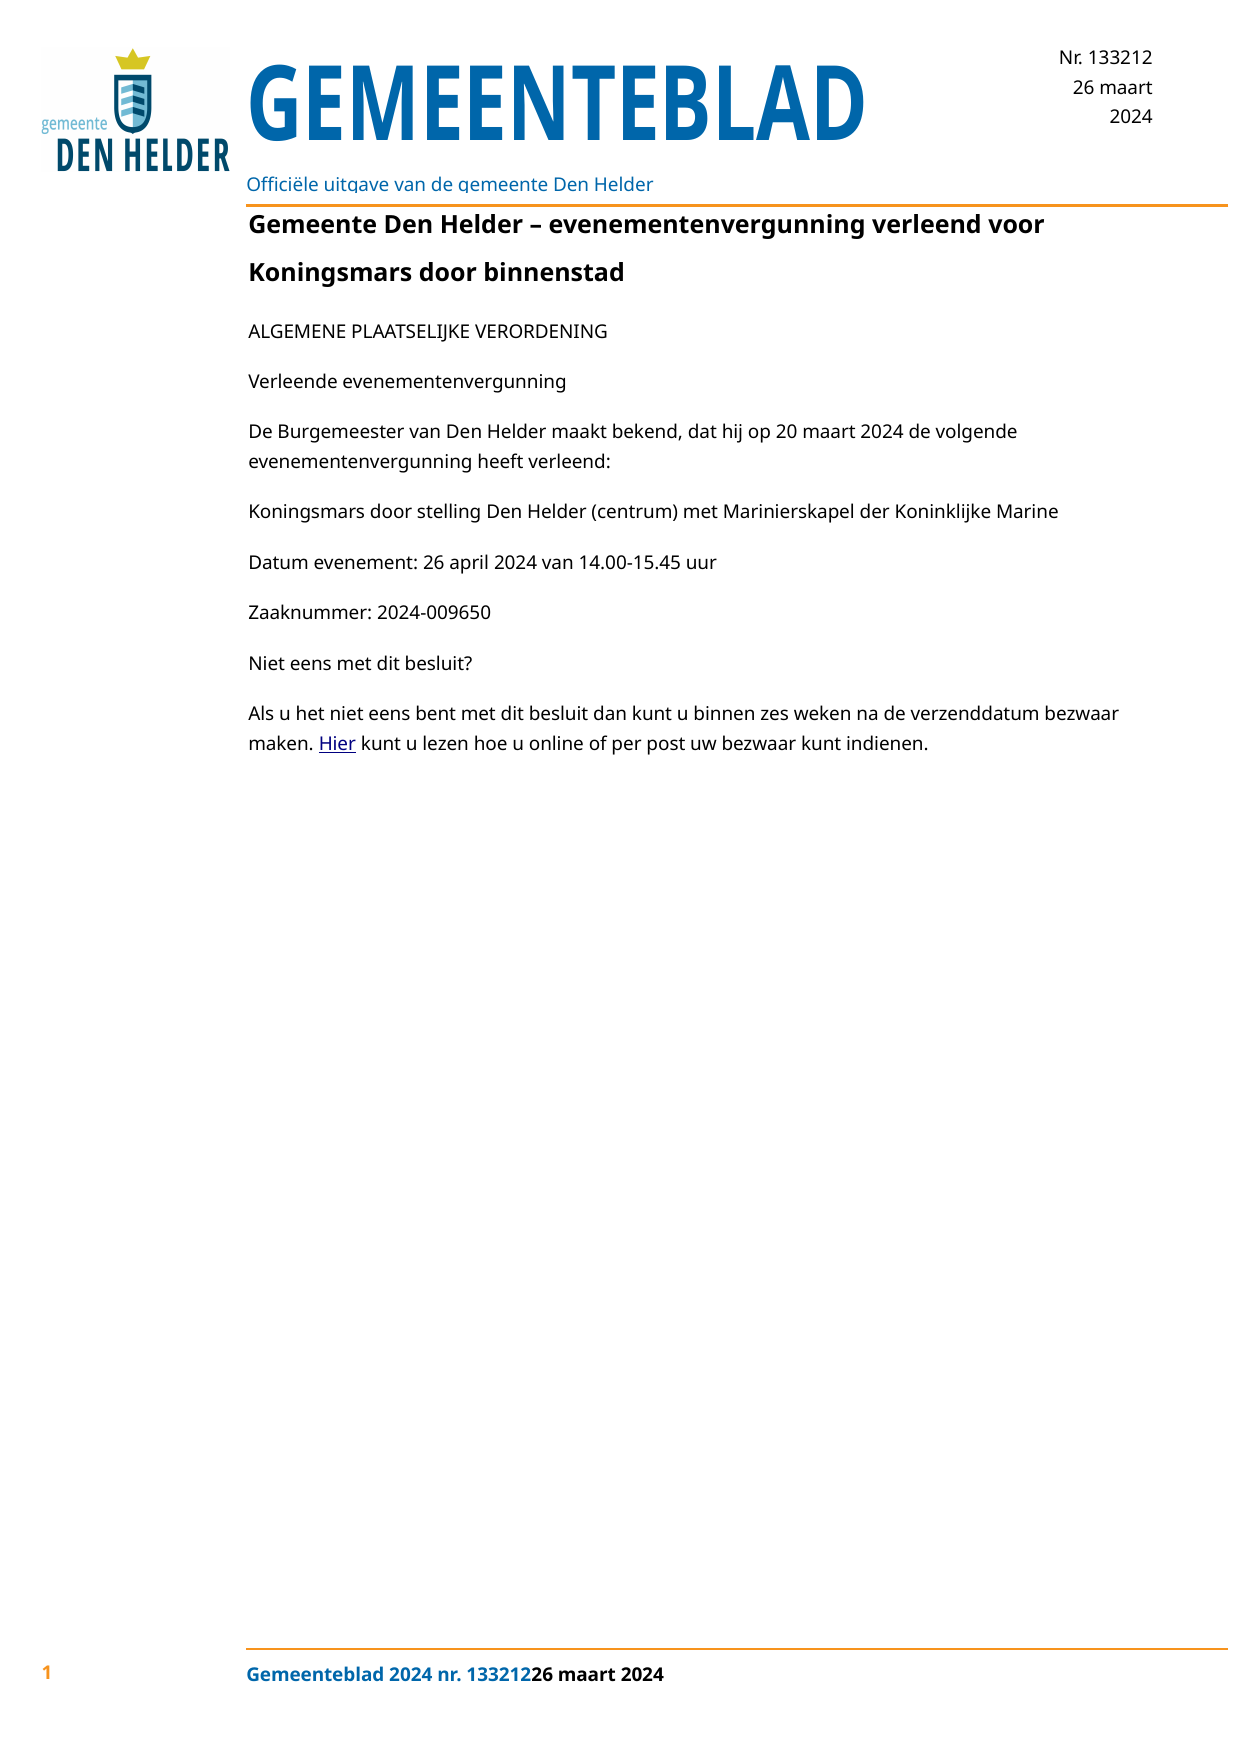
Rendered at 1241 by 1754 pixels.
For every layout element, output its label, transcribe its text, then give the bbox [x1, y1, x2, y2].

text Gemeente Den Helder – evenementenvergunning verleend voor Koningsmars door binnenstad [248, 207, 1152, 288]
text Koningsmars door stelling Den Helder (centrum) met Marinierskapel der Koninklijke Marine [248, 499, 1152, 524]
text Verleende evenementenvergunning [248, 368, 1152, 394]
picture [130, 157, 135, 172]
picture [100, 154, 106, 172]
picture [182, 144, 187, 165]
picture [220, 160, 224, 172]
text De Burgemeester van Den Helder maakt bekend, dat hij op 20 maart 2024 de volgende evenementenvergunning heeft verleend: [248, 419, 1152, 474]
text Als u het niet eens bent met dit besluit dan kunt u binnen zes weken na de verzenddatum bezwaar maken. Hier kunt u lezen hoe u online of per post uw bezwaar kunt indienen. [248, 700, 1152, 756]
picture [63, 144, 68, 165]
text Datum evenement: 26 april 2024 van 14.00-15.45 uur [248, 549, 1152, 575]
text Niet eens met dit besluit? [248, 650, 1152, 676]
picture [41, 47, 231, 172]
text Zaaknummer: 2024-009650 [248, 599, 1152, 625]
text ALGEMENE PLAATSELIJKE VERORDENING [248, 318, 1152, 344]
